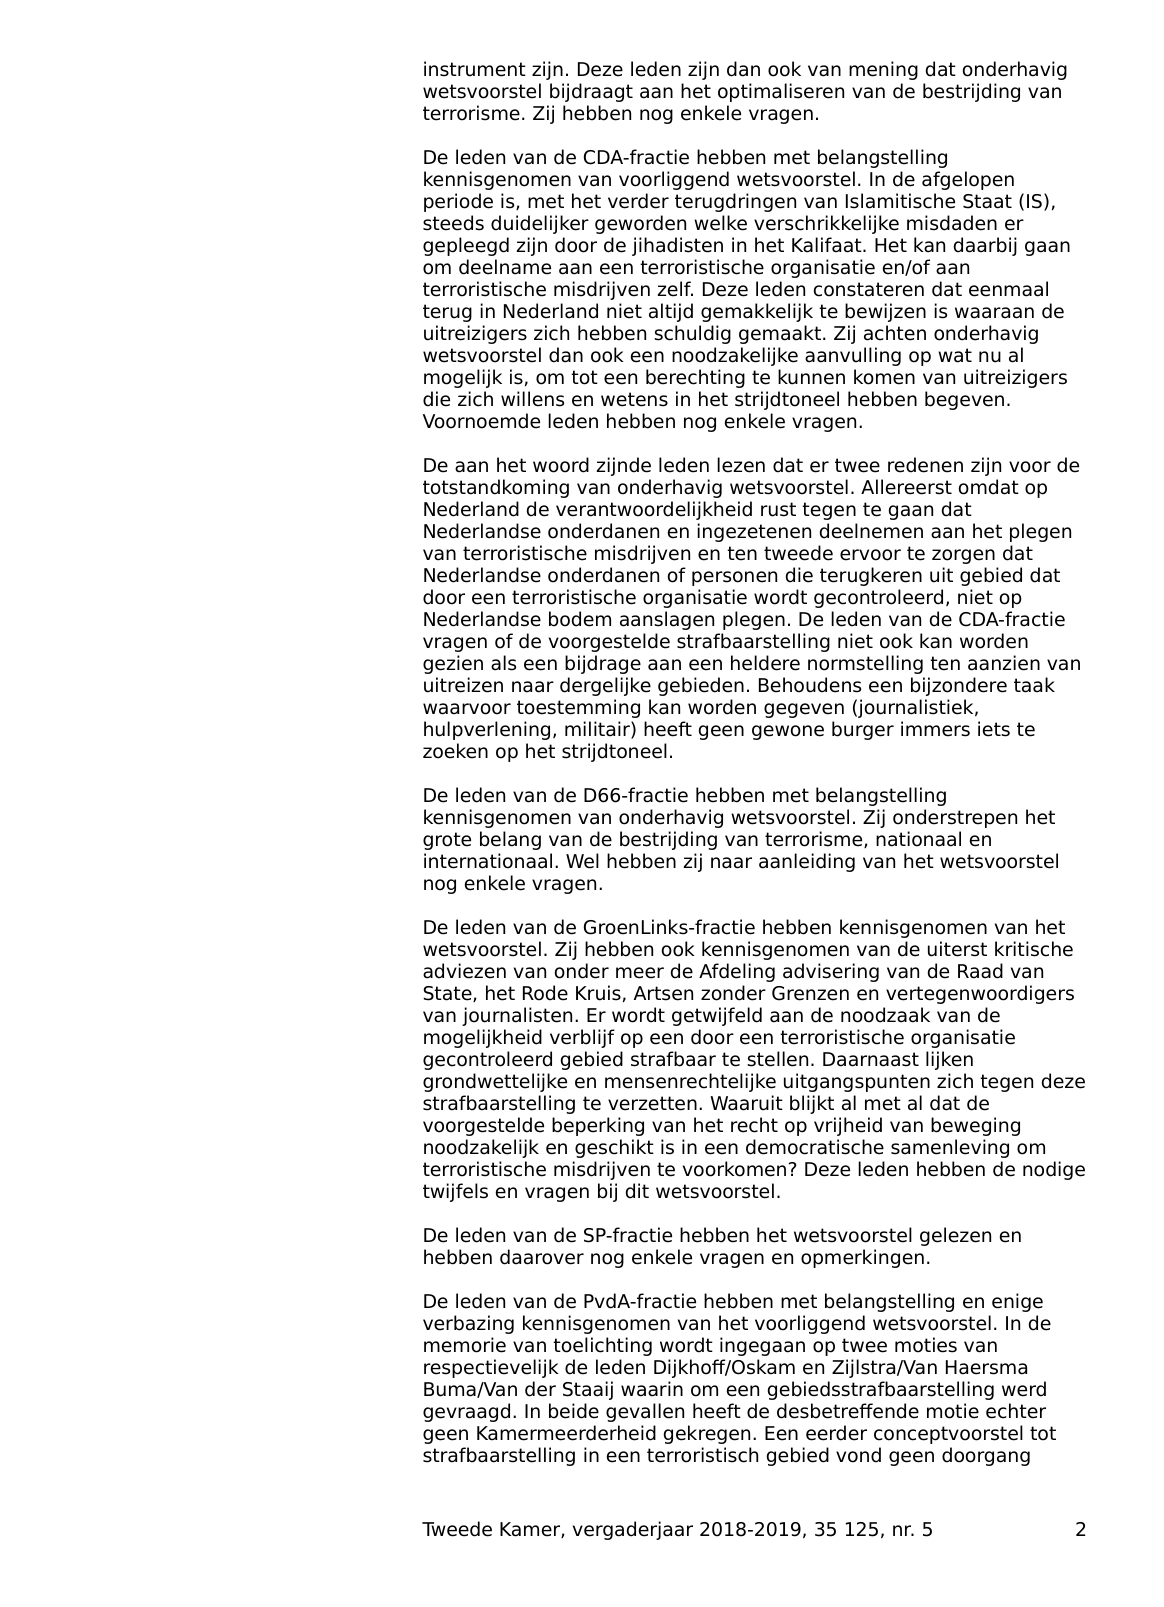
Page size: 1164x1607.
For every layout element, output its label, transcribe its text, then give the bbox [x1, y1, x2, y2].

text De leden van de SP-fractie hebben het wetsvoorstel gelezen en hebben daarover nog enkele vragen en opmerkingen. [422, 1225, 1087, 1269]
text De leden van de GroenLinks-fractie hebben kennisgenomen van het wetsvoorstel. Zij hebben ook kennisgenomen van de uiterst kritische adviezen van onder meer de Afdeling advisering van de Raad van State, het Rode Kruis, Artsen zonder Grenzen en vertegenwoordigers van journalisten. Er wordt getwijfeld aan de noodzaak van de mogelijkheid verblijf op een door een terroristische organisatie gecontroleerd gebied strafbaar te stellen. Daarnaast lijken grondwettelijke en mensenrechtelijke uitgangspunten zich tegen deze strafbaarstelling te verzetten. Waaruit blijkt al met al dat de voorgestelde beperking van het recht op vrijheid van beweging noodzakelijk en geschikt is in een democratische samenleving om terroristische misdrijven te voorkomen? Deze leden hebben de nodige twijfels en vragen bij dit wetsvoorstel. [422, 917, 1087, 1203]
text De aan het woord zijnde leden lezen dat er twee redenen zijn voor de totstandkoming van onderhavig wetsvoorstel. Allereerst omdat op Nederland de verantwoordelijkheid rust tegen te gaan dat Nederlandse onderdanen en ingezetenen deelnemen aan het plegen van terroristische misdrijven en ten tweede ervoor te zorgen dat Nederlandse onderdanen of personen die terugkeren uit gebied dat door een terroristische organisatie wordt gecontroleerd, niet op Nederlandse bodem aanslagen plegen. De leden van de CDA-fractie vragen of de voorgestelde strafbaarstelling niet ook kan worden gezien als een bijdrage aan een heldere normstelling ten aanzien van uitreizen naar dergelijke gebieden. Behoudens een bijzondere taak waarvoor toestemming kan worden gegeven (journalistiek, hulpverlening, militair) heeft geen gewone burger immers iets te zoeken op het strijdtoneel. [422, 455, 1087, 763]
text De leden van de D66-fractie hebben met belangstelling kennisgenomen van onderhavig wetsvoorstel. Zij onderstrepen het grote belang van de bestrijding van terrorisme, nationaal en internationaal. Wel hebben zij naar aanleiding van het wetsvoorstel nog enkele vragen. [422, 785, 1087, 895]
text instrument zijn. Deze leden zijn dan ook van mening dat onderhavig wetsvoorstel bijdraagt aan het optimaliseren van de bestrijding van terrorisme. Zij hebben nog enkele vragen. [422, 59, 1087, 125]
text De leden van de PvdA-fractie hebben met belangstelling en enige verbazing kennisgenomen van het voorliggend wetsvoorstel. In de memorie van toelichting wordt ingegaan op twee moties van respectievelijk de leden Dijkhoff/Oskam en Zijlstra/Van Haersma Buma/Van der Staaij waarin om een gebiedsstrafbaarstelling werd gevraagd. In beide gevallen heeft de desbetreffende motie echter geen Kamermeerderheid gekregen. Een eerder conceptvoorstel tot strafbaarstelling in een terroristisch gebied vond geen doorgang [422, 1291, 1087, 1467]
text De leden van de CDA-fractie hebben met belangstelling kennisgenomen van voorliggend wetsvoorstel. In de afgelopen periode is, met het verder terugdringen van Islamitische Staat (IS), steeds duidelijker geworden welke verschrikkelijke misdaden er gepleegd zijn door de jihadisten in het Kalifaat. Het kan daarbij gaan om deelname aan een terroristische organisatie en/of aan terroristische misdrijven zelf. Deze leden constateren dat eenmaal terug in Nederland niet altijd gemakkelijk te bewijzen is waaraan de uitreizigers zich hebben schuldig gemaakt. Zij achten onderhavig wetsvoorstel dan ook een noodzakelijke aanvulling op wat nu al mogelijk is, om tot een berechting te kunnen komen van uitreizigers die zich willens en wetens in het strijdtoneel hebben begeven. Voornoemde leden hebben nog enkele vragen. [422, 147, 1087, 433]
